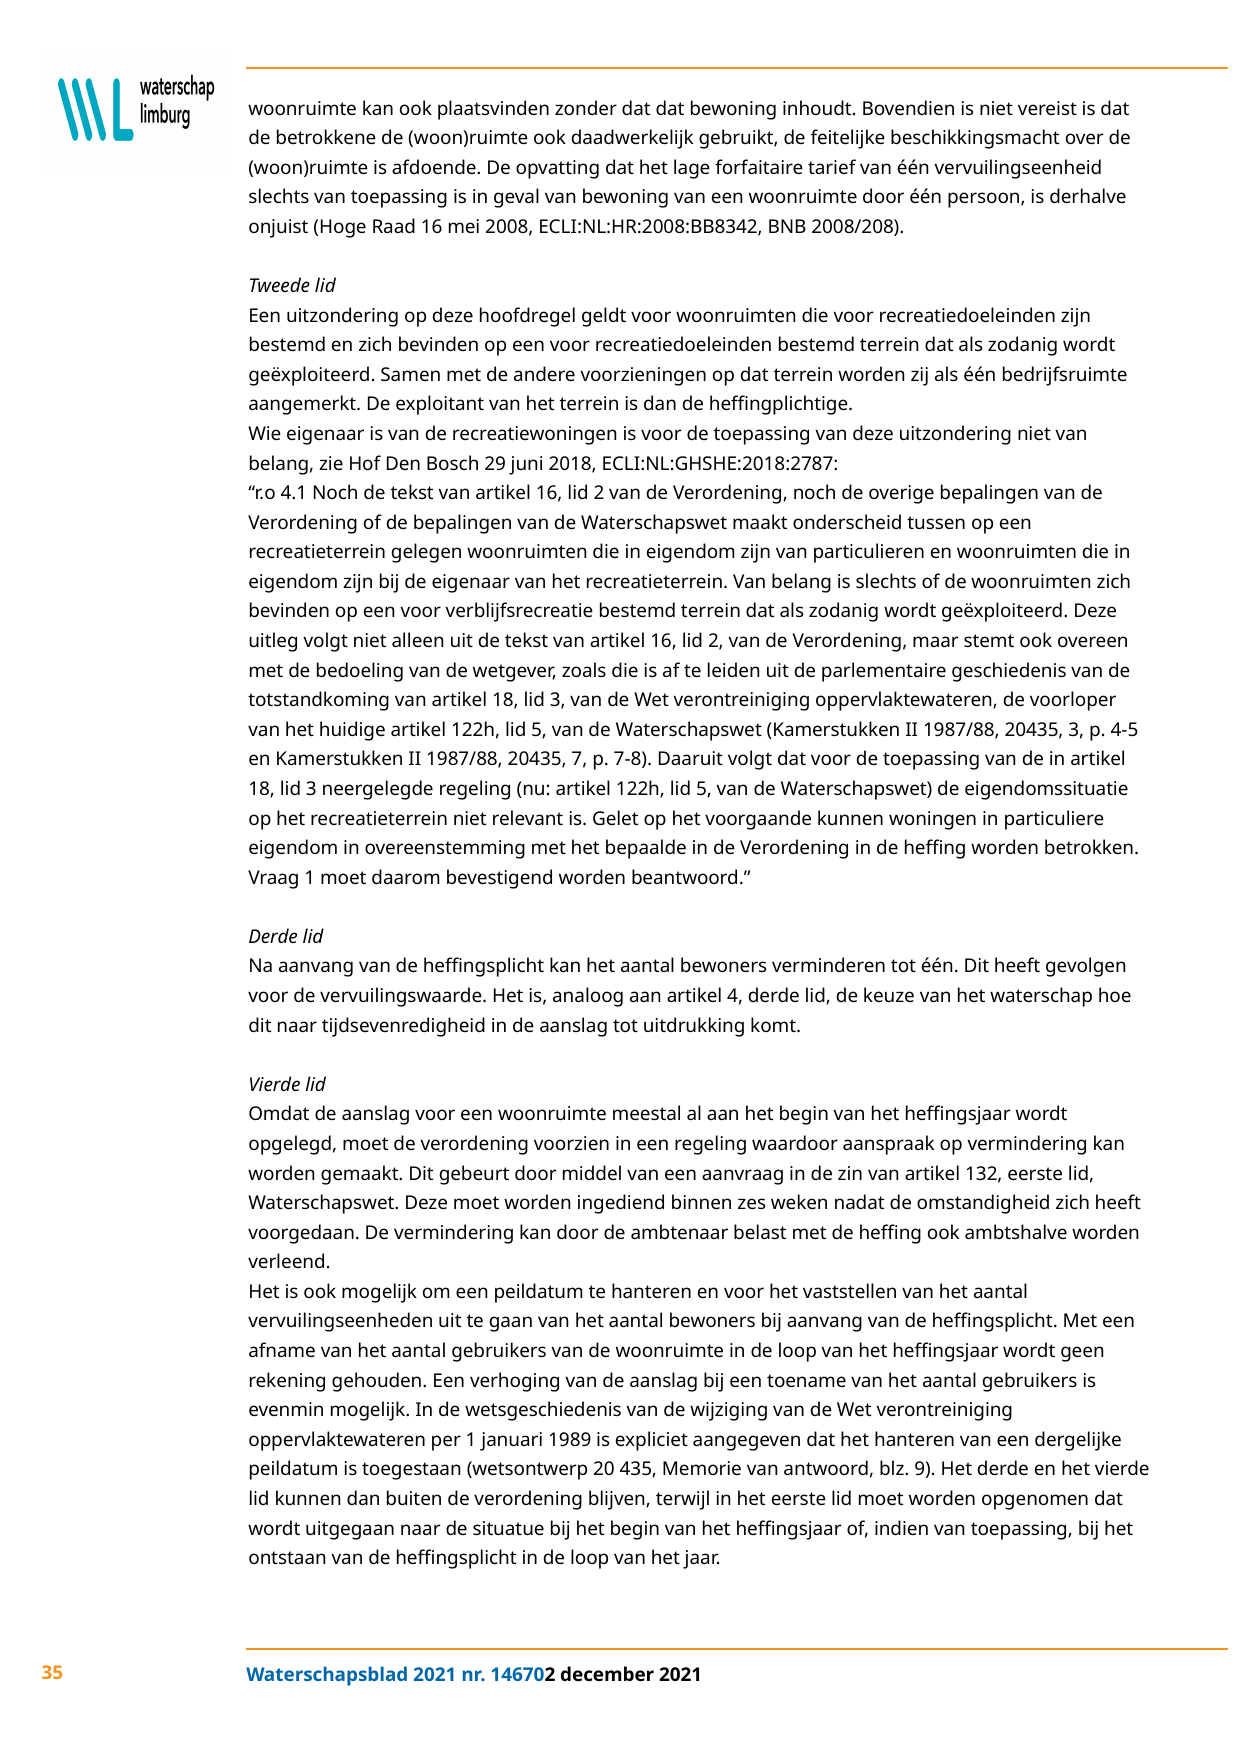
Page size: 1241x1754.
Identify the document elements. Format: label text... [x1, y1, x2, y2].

text Het is ook mogelijk om een peildatum te hanteren en voor het vaststellen van het aantal vervuilingseenheden uit te gaan van het aantal bewoners bij aanvang van de heffingsplicht. Met een afname van het aantal gebruikers van de woonruimte in de loop van het heffingsjaar wordt geen rekening gehouden. Een verhoging van de aanslag bij een toename van het aantal gebruikers is evenmin mogelijk. In de wetsgeschiedenis van de wijziging van de Wet verontreiniging oppervlaktewateren per 1 januari 1989 is expliciet aangegeven dat het hanteren van een dergelijke peildatum is toegestaan (wetsontwerp 20 435, Memorie van antwoord, blz. 9). Het derde en het vierde lid kunnen dan buiten de verordening blijven, terwijl in het eerste lid moet worden opgenomen dat wordt uitgegaan naar de situatue bij het begin van het heffingsjaar of, indien van toepassing, bij het ontstaan van de heffingsplicht in de loop van het jaar. [248, 1278, 1152, 1570]
text Een uitzondering op deze hoofdregel geldt voor woonruimten die voor recreatiedoeleinden zijn bestemd en zich bevinden op een voor recreatiedoeleinden bestemd terrein dat als zodanig wordt geëxploiteerd. Samen met de andere voorzieningen op dat terrein worden zij als één bedrijfsruimte aangemerkt. De exploitant van het terrein is dan de heffingplichtige. [248, 302, 1152, 416]
text “r.o 4.1 Noch de tekst van artikel 16, lid 2 van de Verordening, noch de overige bepalingen van de Verordening of de bepalingen van de Waterschapswet maakt onderscheid tussen op een recreatieterrein gelegen woonruimten die in eigendom zijn van particulieren en woonruimten die in eigendom zijn bij de eigenaar van het recreatieterrein. Van belang is slechts of de woonruimten zich bevinden op een voor verblijfsrecreatie bestemd terrein dat als zodanig wordt geëxploiteerd. Deze uitleg volgt niet alleen uit de tekst van artikel 16, lid 2, van de Verordening, maar stemt ook overeen met de bedoeling van de wetgever, zoals die is af te leiden uit de parlementaire geschiedenis van de totstandkoming van artikel 18, lid 3, van de Wet verontreiniging oppervlaktewateren, de voorloper van het huidige artikel 122h, lid 5, van de Waterschapswet (Kamerstukken II 1987/88, 20435, 3, p. 4-5 en Kamerstukken II 1987/88, 20435, 7, p. 7-8). Daaruit volgt dat voor de toepassing van de in artikel 18, lid 3 neergelegde regeling (nu: artikel 122h, lid 5, van de Waterschapswet) de eigendomssituatie op het recreatieterrein niet relevant is. Gelet op het voorgaande kunnen woningen in particuliere eigendom in overeenstemming met het bepaalde in de Verordening in de heffing worden betrokken. Vraag 1 moet daarom bevestigend worden beantwoord.” [248, 479, 1152, 890]
text Omdat de aanslag voor een woonruimte meestal al aan het begin van het heffingsjaar wordt opgelegd, moet de verordening voorzien in een regeling waardoor aanspraak op vermindering kan worden gemaakt. Dit gebeurt door middel van een aanvraag in de zin van artikel 132, eerste lid, Waterschapswet. Deze moet worden ingediend binnen zes weken nadat de omstandigheid zich heeft voorgedaan. De vermindering kan door de ambtenaar belast met de heffing ook ambtshalve worden verleend. [248, 1101, 1152, 1274]
text Na aanvang van de heffingsplicht kan het aantal bewoners verminderen tot één. Dit heeft gevolgen voor de vervuilingswaarde. Het is, analoog aan artikel 4, derde lid, de keuze van het waterschap hoe dit naar tijdsevenredigheid in de aanslag tot uitdrukking komt. [248, 953, 1152, 1038]
text woonruimte kan ook plaatsvinden zonder dat dat bewoning inhoudt. Bovendien is niet vereist is dat de betrokkene de (woon)ruimte ook daadwerkelijk gebruikt, de feitelijke beschikkingsmacht over de (woon)ruimte is afdoende. De opvatting dat het lage forfaitaire tarief van één vervuilingseenheid slechts van toepassing is in geval van bewoning van een woonruimte door één persoon, is derhalve onjuist (Hoge Raad 16 mei 2008, ECLI:NL:HR:2008:BB8342, BNB 2008/208). [248, 95, 1152, 239]
text Tweede lid [248, 272, 1152, 298]
picture [41, 47, 231, 172]
text Vierde lid [248, 1071, 1152, 1097]
text Derde lid [248, 923, 1152, 949]
text Wie eigenaar is van de recreatiewoningen is voor de toepassing van deze uitzondering niet van belang, zie Hof Den Bosch 29 juni 2018, ECLI:NL:GHSHE:2018:2787: [248, 420, 1152, 476]
